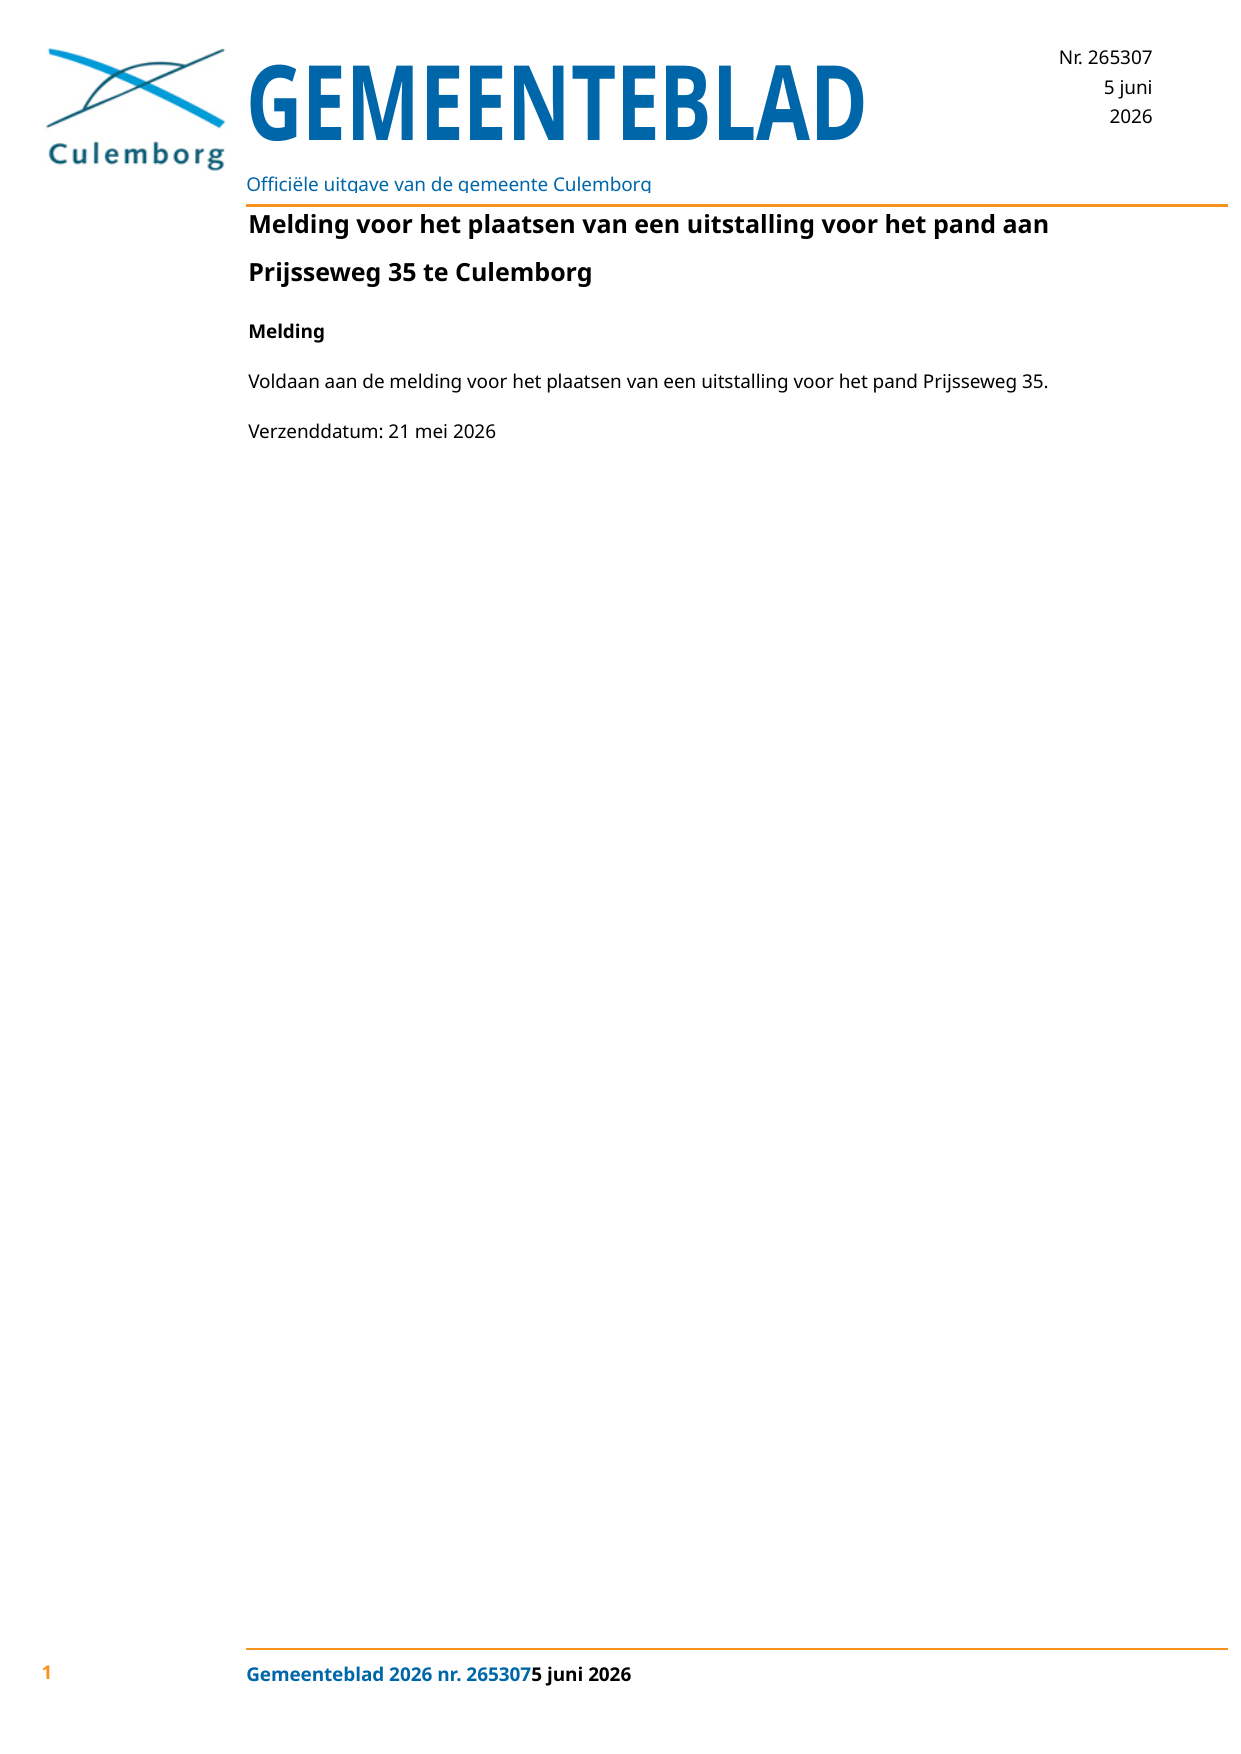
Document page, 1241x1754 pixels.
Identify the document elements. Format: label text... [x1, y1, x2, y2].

picture [41, 47, 231, 172]
text Verzenddatum: 21 mei 2026 [248, 419, 1152, 444]
text Melding voor het plaatsen van een uitstalling voor het pand aan Prijsseweg 35 te Culemborg [248, 207, 1152, 288]
text Voldaan aan de melding voor het plaatsen van een uitstalling voor het pand Prijsseweg 35. [248, 368, 1152, 394]
text Melding [248, 318, 1152, 344]
